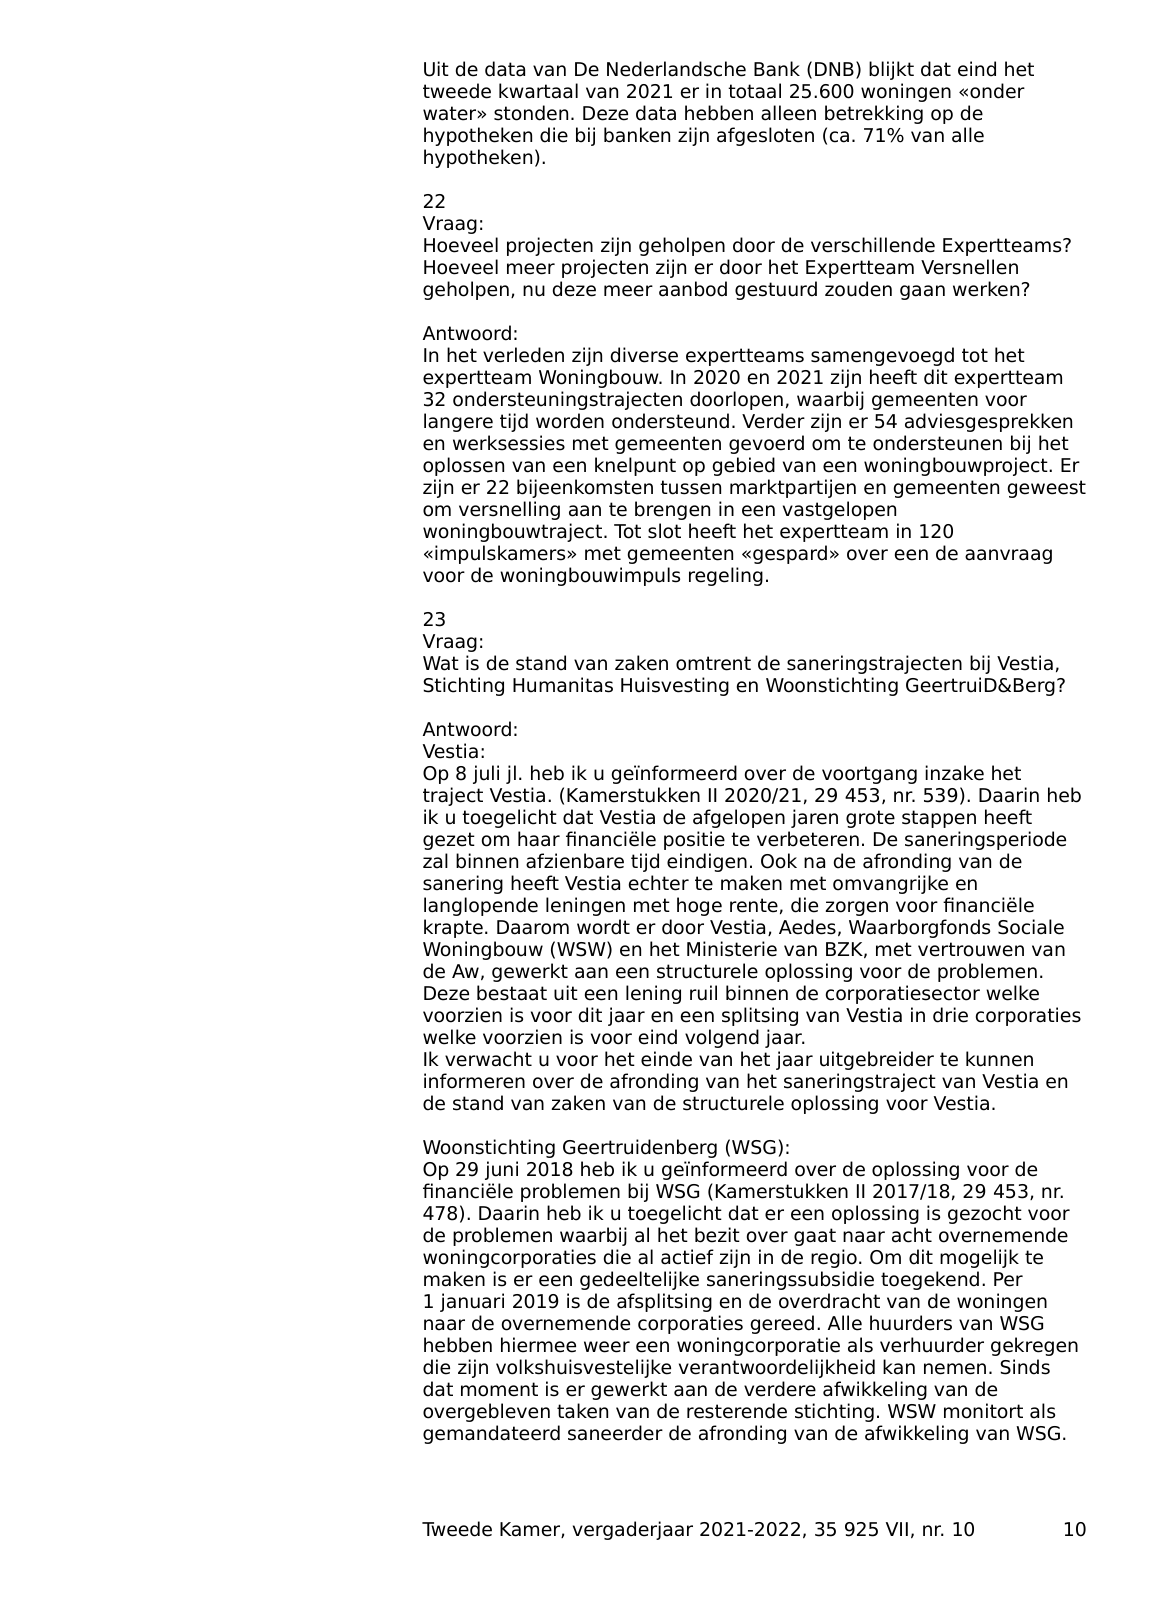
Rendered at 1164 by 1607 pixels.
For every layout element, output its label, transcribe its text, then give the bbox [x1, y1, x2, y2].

text Vestia: [422, 741, 1087, 763]
text Op 8 juli jl. heb ik u geïnformeerd over de voortgang inzake het traject Vestia. (Kamerstukken II 2020/21, 29 453, nr. 539). Daarin heb ik u toegelicht dat Vestia de afgelopen jaren grote stappen heeft gezet om haar financiële positie te verbeteren. De saneringsperiode zal binnen afzienbare tijd eindigen. Ook na de afronding van de sanering heeft Vestia echter te maken met omvangrijke en langlopende leningen met hoge rente, die zorgen voor financiële krapte. Daarom wordt er door Vestia, Aedes, Waarborgfonds Sociale Woningbouw (WSW) en het Ministerie van BZK, met vertrouwen van de Aw, gewerkt aan een structurele oplossing voor de problemen. Deze bestaat uit een lening ruil binnen de corporatiesector welke voorzien is voor dit jaar en een splitsing van Vestia in drie corporaties welke voorzien is voor eind volgend jaar. [422, 763, 1087, 1049]
text Op 29 juni 2018 heb ik u geïnformeerd over de oplossing voor de financiële problemen bij WSG (Kamerstukken II 2017/18, 29 453, nr. 478). Daarin heb ik u toegelicht dat er een oplossing is gezocht voor de problemen waarbij al het bezit over gaat naar acht overnemende woningcorporaties die al actief zijn in de regio. Om dit mogelijk te maken is er een gedeeltelijke saneringssubsidie toegekend. Per 1 januari 2019 is de afsplitsing en de overdracht van de woningen naar de overnemende corporaties gereed. Alle huurders van WSG hebben hiermee weer een woningcorporatie als verhuurder gekregen die zijn volkshuisvestelijke verantwoordelijkheid kan nemen. Sinds dat moment is er gewerkt aan de verdere afwikkeling van de overgebleven taken van de resterende stichting. WSW monitort als gemandateerd saneerder de afronding van de afwikkeling van WSG. [422, 1159, 1087, 1445]
text Woonstichting Geertruidenberg (WSG): [422, 1137, 1087, 1159]
text Wat is de stand van zaken omtrent de saneringstrajecten bij Vestia, Stichting Humanitas Huisvesting en Woonstichting GeertruiD&Berg? [422, 653, 1087, 697]
text 23 [422, 609, 1087, 631]
text In het verleden zijn diverse expertteams samengevoegd tot het expertteam Woningbouw. In 2020 en 2021 zijn heeft dit expertteam 32 ondersteuningstrajecten doorlopen, waarbij gemeenten voor langere tijd worden ondersteund. Verder zijn er 54 adviesgesprekken en werksessies met gemeenten gevoerd om te ondersteunen bij het oplossen van een knelpunt op gebied van een woningbouwproject. Er zijn er 22 bijeenkomsten tussen marktpartijen en gemeenten geweest om versnelling aan te brengen in een vastgelopen woningbouwtraject. Tot slot heeft het expertteam in 120 «impulskamers» met gemeenten «gespard» over een de aanvraag voor de woningbouwimpuls regeling. [422, 345, 1087, 587]
text Vraag: [422, 631, 1087, 653]
text Uit de data van De Nederlandsche Bank (DNB) blijkt dat eind het tweede kwartaal van 2021 er in totaal 25.600 woningen «onder water» stonden. Deze data hebben alleen betrekking op de hypotheken die bij banken zijn afgesloten (ca. 71% van alle hypotheken). [422, 59, 1087, 169]
text Hoeveel projecten zijn geholpen door de verschillende Expertteams? Hoeveel meer projecten zijn er door het Expertteam Versnellen geholpen, nu deze meer aanbod gestuurd zouden gaan werken? [422, 235, 1087, 301]
text Antwoord: [422, 719, 1087, 741]
text Ik verwacht u voor het einde van het jaar uitgebreider te kunnen informeren over de afronding van het saneringstraject van Vestia en de stand van zaken van de structurele oplossing voor Vestia. [422, 1049, 1087, 1115]
text 22 [422, 191, 1087, 213]
text Vraag: [422, 213, 1087, 235]
text Antwoord: [422, 323, 1087, 345]
